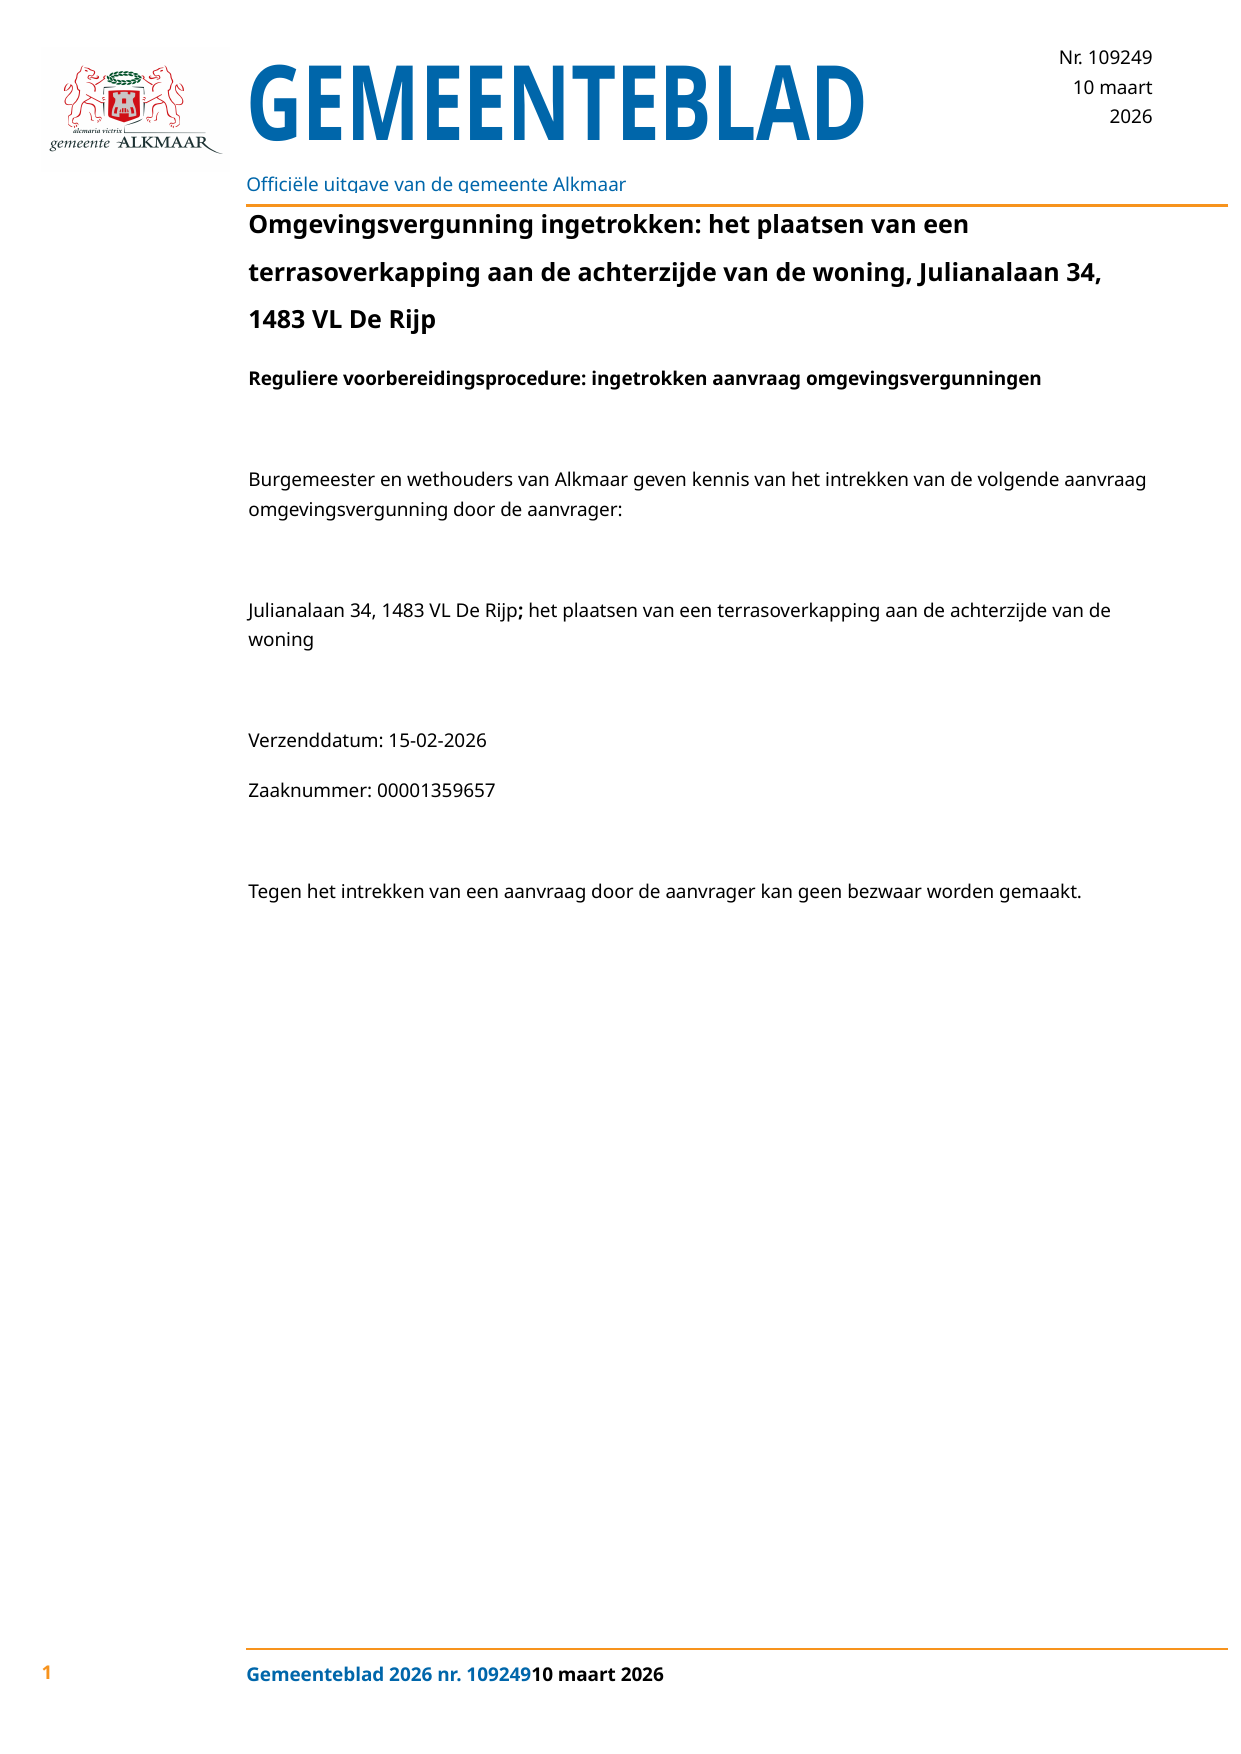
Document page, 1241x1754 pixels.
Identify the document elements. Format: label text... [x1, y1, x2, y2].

text Verzenddatum: 15-02-2026 [248, 727, 1152, 753]
picture [41, 47, 231, 172]
text Tegen het intrekken van een aanvraag door de aanvrager kan geen bezwaar worden gemaakt. [248, 878, 1152, 904]
text Burgemeester en wethouders van Alkmaar geven kennis van het intrekken van de volgende aanvraag omgevingsvergunning door de aanvrager: [248, 466, 1152, 522]
text Reguliere voorbereidingsprocedure: ingetrokken aanvraag omgevingsvergunningen [248, 366, 1152, 391]
text Julianalaan 34, 1483 VL De Rijp; het plaatsen van een terrasoverkapping aan de achterzijde van de woning [248, 597, 1152, 652]
text Omgevingsvergunning ingetrokken: het plaatsen van een terrasoverkapping aan de achterzijde van de woning, Julianalaan 34, 1483 VL De Rijp [248, 207, 1152, 336]
text Zaaknummer: 00001359657 [248, 778, 1152, 803]
